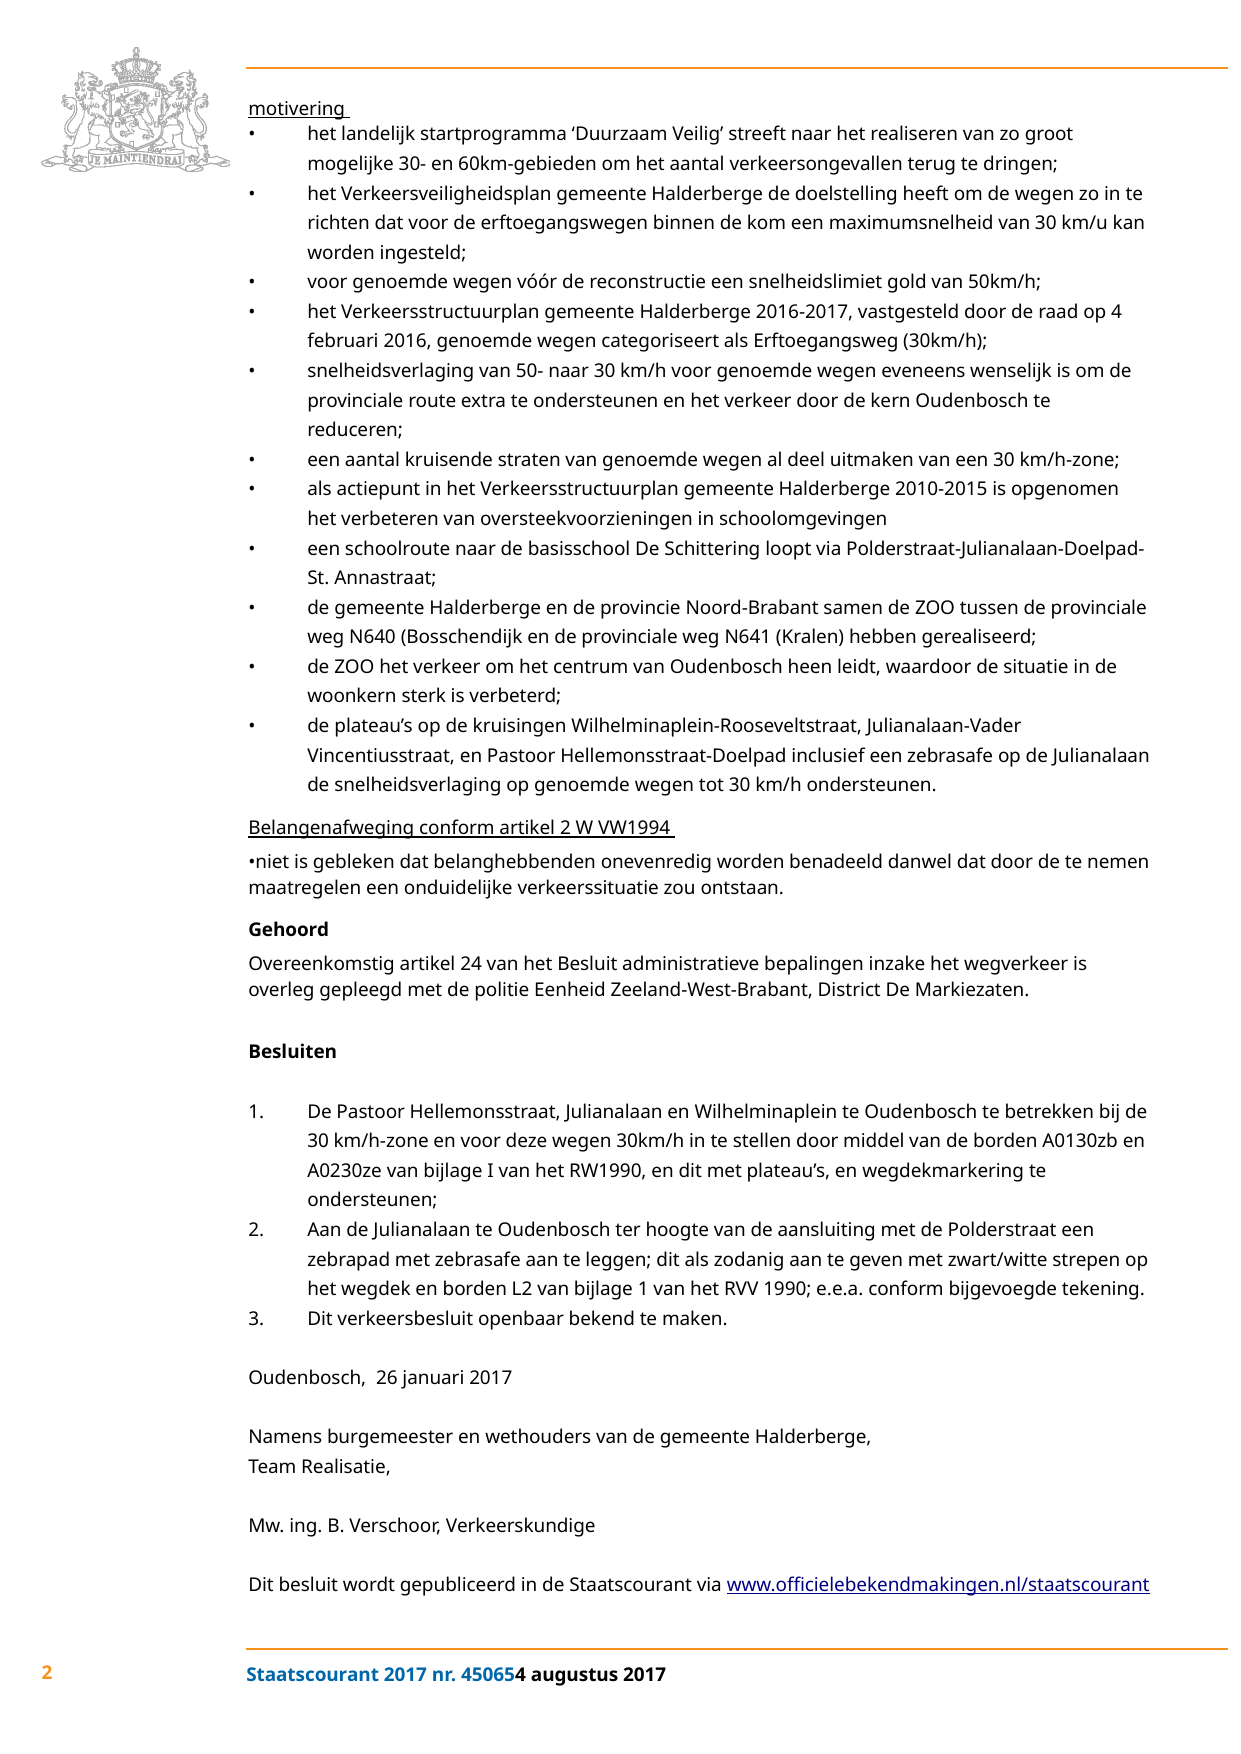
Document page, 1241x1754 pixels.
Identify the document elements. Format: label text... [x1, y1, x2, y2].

text Namens burgemeester en wethouders van de gemeente Halderberge, [248, 1423, 1152, 1449]
text Team Realisatie, [248, 1453, 1152, 1478]
text Besluiten [248, 1039, 1152, 1064]
list een aantal kruisende straten van genoemde wegen al deel uitmaken van een 30 km/h-zone; [248, 446, 1152, 472]
list het landelijk startprogramma ‘Duurzaam Veilig’ streeft naar het realiseren van zo groot mogelijke 30- en 60km-gebieden om het aantal verkeersongevallen terug te dringen; [248, 121, 1152, 176]
picture [41, 47, 231, 172]
list De Pastoor Hellemonsstraat, Julianalaan en Wilhelminaplein te Oudenbosch te betrekken bij de 30 km/h-zone en voor deze wegen 30km/h in te stellen door middel van de borden A0130zb en A0230ze van bijlage I van het RW1990, en dit met plateau’s, en wegdekmarkering te ondersteunen; [248, 1098, 1152, 1212]
list de gemeente Halderberge en de provincie Noord-Brabant samen de ZOO tussen de provinciale weg N640 (Bosschendijk en de provinciale weg N641 (Kralen) hebben gerealiseerd; [248, 594, 1152, 649]
list Dit verkeersbesluit openbaar bekend te maken. [248, 1305, 1152, 1331]
text Dit besluit wordt gepubliceerd in de Staatscourant via www.officielebekendmakingen.nl/staatscourant [248, 1571, 1152, 1597]
list voor genoemde wegen vóór de reconstructie een snelheidslimiet gold van 50km/h; [248, 268, 1152, 294]
list een schoolroute naar de basisschool De Schittering loopt via Polderstraat-Julianalaan-Doelpad-St. Annastraat; [248, 535, 1152, 590]
list als actiepunt in het Verkeersstructuurplan gemeente Halderberge 2010-2015 is opgenomen het verbeteren van oversteekvoorzieningen in schoolomgevingen [248, 476, 1152, 531]
text Belangenafweging conform artikel 2 W VW1994 [248, 814, 1152, 840]
text Oudenbosch, 26 januari 2017 [248, 1364, 1152, 1390]
text Overeenkomstig artikel 24 van het Besluit administratieve bepalingen inzake het wegverkeer is overleg gepleegd met de politie Eenheid Zeeland-West-Brabant, District De Markiezaten. [248, 950, 1152, 1002]
text motivering [248, 95, 1152, 121]
text Gehoord [248, 916, 1152, 942]
list Aan de Julianalaan te Oudenbosch ter hoogte van de aansluiting met de Polderstraat een zebrapad met zebrasafe aan te leggen; dit als zodanig aan te geven met zwart/witte strepen op het wegdek en borden L2 van bijlage 1 van het RVV 1990; e.e.a. conform bijgevoegde tekening. [248, 1216, 1152, 1301]
list de plateau’s op de kruisingen Wilhelminaplein-Rooseveltstraat, Julianalaan-Vader Vincentiusstraat, en Pastoor Hellemonsstraat-Doelpad inclusief een zebrasafe op de Julianalaan de snelheidsverlaging op genoemde wegen tot 30 km/h ondersteunen. [248, 712, 1152, 797]
list het Verkeersveiligheidsplan gemeente Halderberge de doelstelling heeft om de wegen zo in te richten dat voor de erftoegangswegen binnen de kom een maximumsnelheid van 30 km/u kan worden ingesteld; [248, 180, 1152, 264]
text Mw. ing. B. Verschoor, Verkeerskundige [248, 1512, 1152, 1538]
text •niet is gebleken dat belanghebbenden onevenredig worden benadeeld danwel dat door de te nemen maatregelen een onduidelijke verkeerssituatie zou ontstaan. [248, 848, 1152, 900]
list de ZOO het verkeer om het centrum van Oudenbosch heen leidt, waardoor de situatie in de woonkern sterk is verbeterd; [248, 653, 1152, 708]
list snelheidsverlaging van 50- naar 30 km/h voor genoemde wegen eveneens wenselijk is om de provinciale route extra te ondersteunen en het verkeer door de kern Oudenbosch te reduceren; [248, 357, 1152, 442]
list het Verkeersstructuurplan gemeente Halderberge 2016-2017, vastgesteld door de raad op 4 februari 2016, genoemde wegen categoriseert als Erftoegangsweg (30km/h); [248, 298, 1152, 353]
